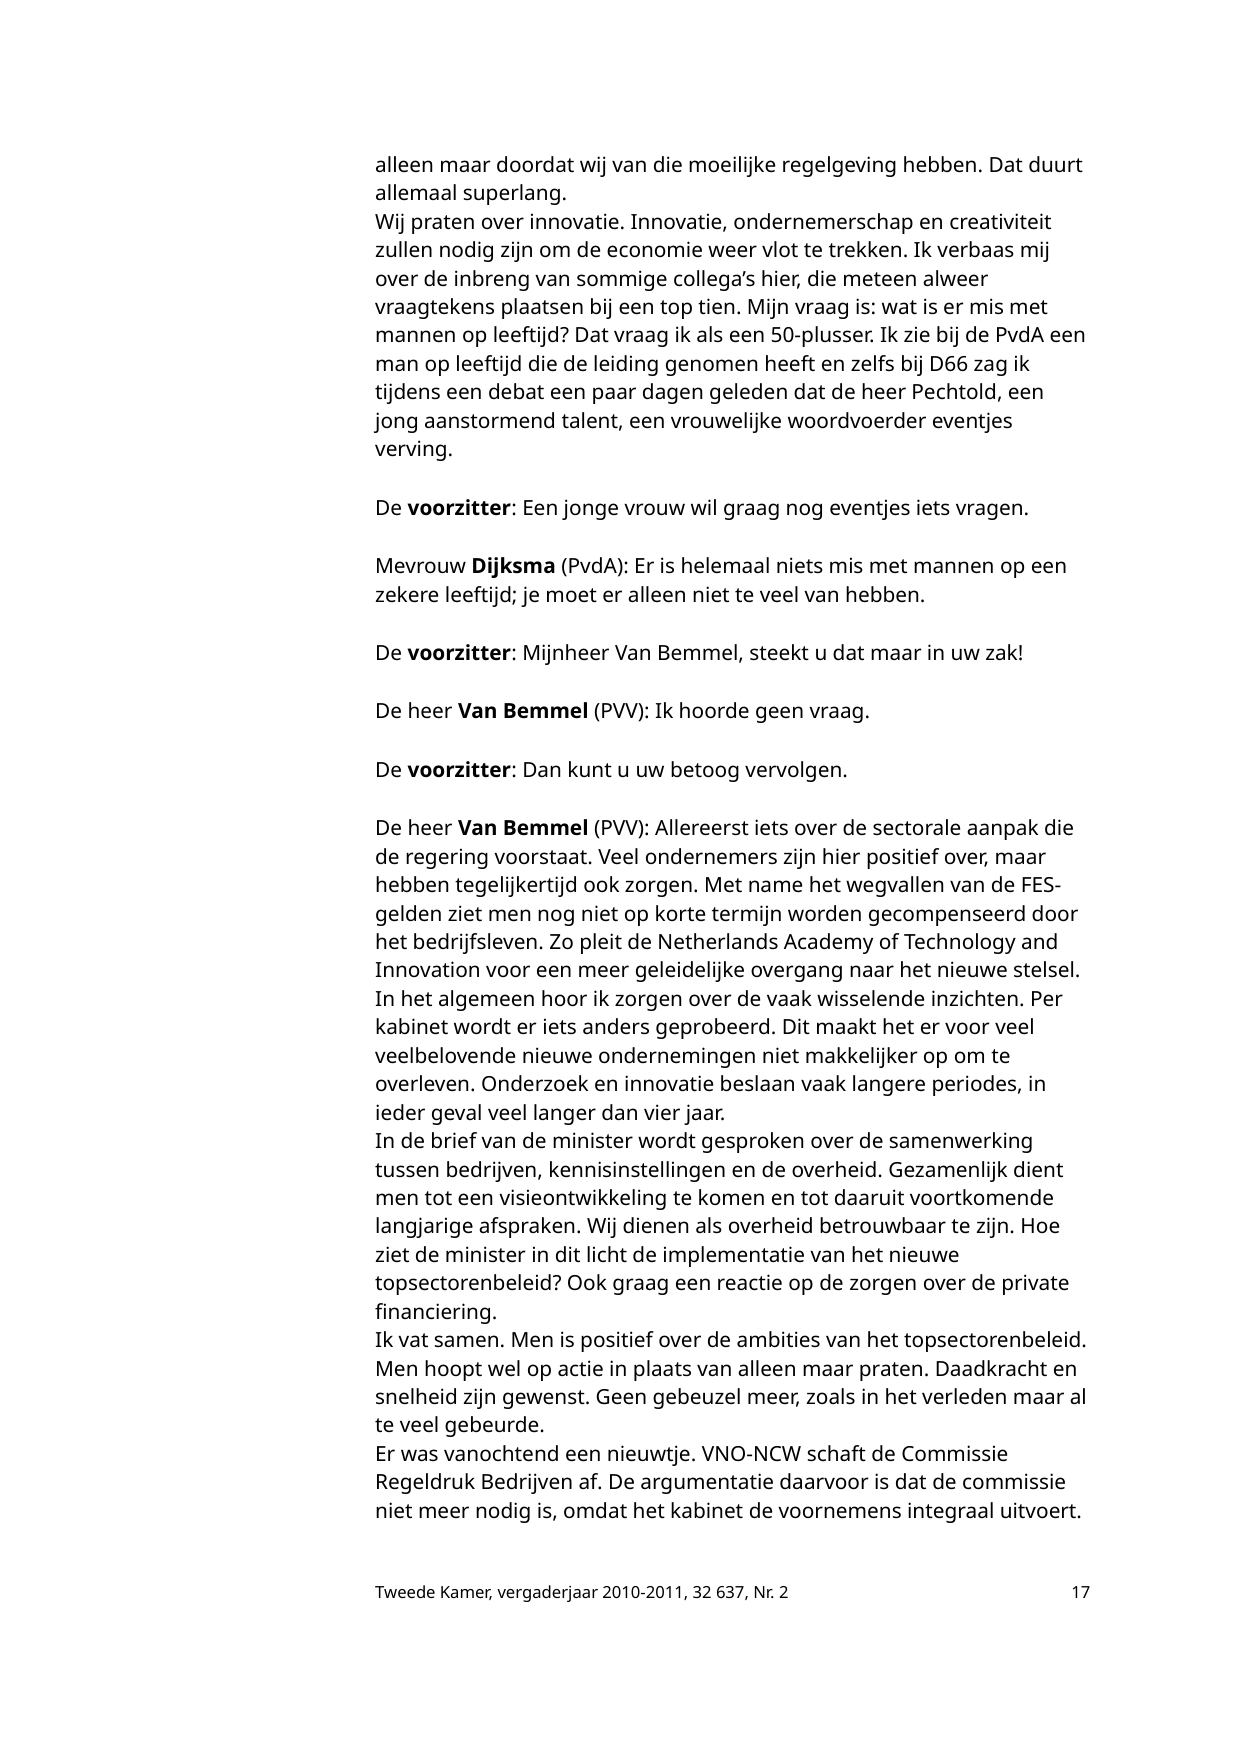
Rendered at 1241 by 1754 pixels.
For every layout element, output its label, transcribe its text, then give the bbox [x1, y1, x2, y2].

text De voorzitter: Mijnheer Van Bemmel, steekt u dat maar in uw zak! [375, 638, 1090, 667]
text Wij praten over innovatie. Innovatie, ondernemerschap en creativiteit zullen nodig zijn om de economie weer vlot te trekken. Ik verbaas mij over de inbreng van sommige collega’s hier, die meteen alweer vraagtekens plaatsen bij een top tien. Mijn vraag is: wat is er mis met mannen op leeftijd? Dat vraag ik als een 50-plusser. Ik zie bij de PvdA een man op leeftijd die de leiding genomen heeft en zelfs bij D66 zag ik tijdens een debat een paar dagen geleden dat de heer Pechtold, een jong aanstormend talent, een vrouwelijke woordvoerder eventjes verving. [375, 207, 1090, 463]
text De heer Van Bemmel (PVV): Ik hoorde geen vraag. [375, 697, 1090, 725]
text De voorzitter: Dan kunt u uw betoog vervolgen. [375, 755, 1090, 783]
text alleen maar doordat wij van die moeilijke regelgeving hebben. Dat duurt allemaal superlang. [375, 150, 1090, 207]
text De heer Van Bemmel (PVV): Allereerst iets over de sectorale aanpak die de regering voorstaat. Veel ondernemers zijn hier positief over, maar hebben tegelijkertijd ook zorgen. Met name het wegvallen van de FES-gelden ziet men nog niet op korte termijn worden gecompenseerd door het bedrijfsleven. Zo pleit de Netherlands Academy of Technology and Innovation voor een meer geleidelijke overgang naar het nieuwe stelsel. In het algemeen hoor ik zorgen over de vaak wisselende inzichten. Per kabinet wordt er iets anders geprobeerd. Dit maakt het er voor veel veelbelovende nieuwe ondernemingen niet makkelijker op om te overleven. Onderzoek en innovatie beslaan vaak langere periodes, in ieder geval veel langer dan vier jaar. [375, 813, 1090, 1126]
text Mevrouw Dijksma (PvdA): Er is helemaal niets mis met mannen op een zekere leeftijd; je moet er alleen niet te veel van hebben. [375, 551, 1090, 608]
text De voorzitter: Een jonge vrouw wil graag nog eventjes iets vragen. [375, 493, 1090, 521]
text Er was vanochtend een nieuwtje. VNO-NCW schaft de Commissie Regeldruk Bedrijven af. De argumentatie daarvoor is dat de commissie niet meer nodig is, omdat het kabinet de voornemens integraal uitvoert. [375, 1439, 1090, 1524]
text Ik vat samen. Men is positief over de ambities van het topsectorenbeleid. Men hoopt wel op actie in plaats van alleen maar praten. Daadkracht en snelheid zijn gewenst. Geen gebeuzel meer, zoals in het verleden maar al te veel gebeurde. [375, 1325, 1090, 1439]
text In de brief van de minister wordt gesproken over de samenwerking tussen bedrijven, kennisinstellingen en de overheid. Gezamenlijk dient men tot een visieontwikkeling te komen en tot daaruit voortkomende langjarige afspraken. Wij dienen als overheid betrouwbaar te zijn. Hoe ziet de minister in dit licht de implementatie van het nieuwe topsectorenbeleid? Ook graag een reactie op de zorgen over de private financiering. [375, 1126, 1090, 1325]
